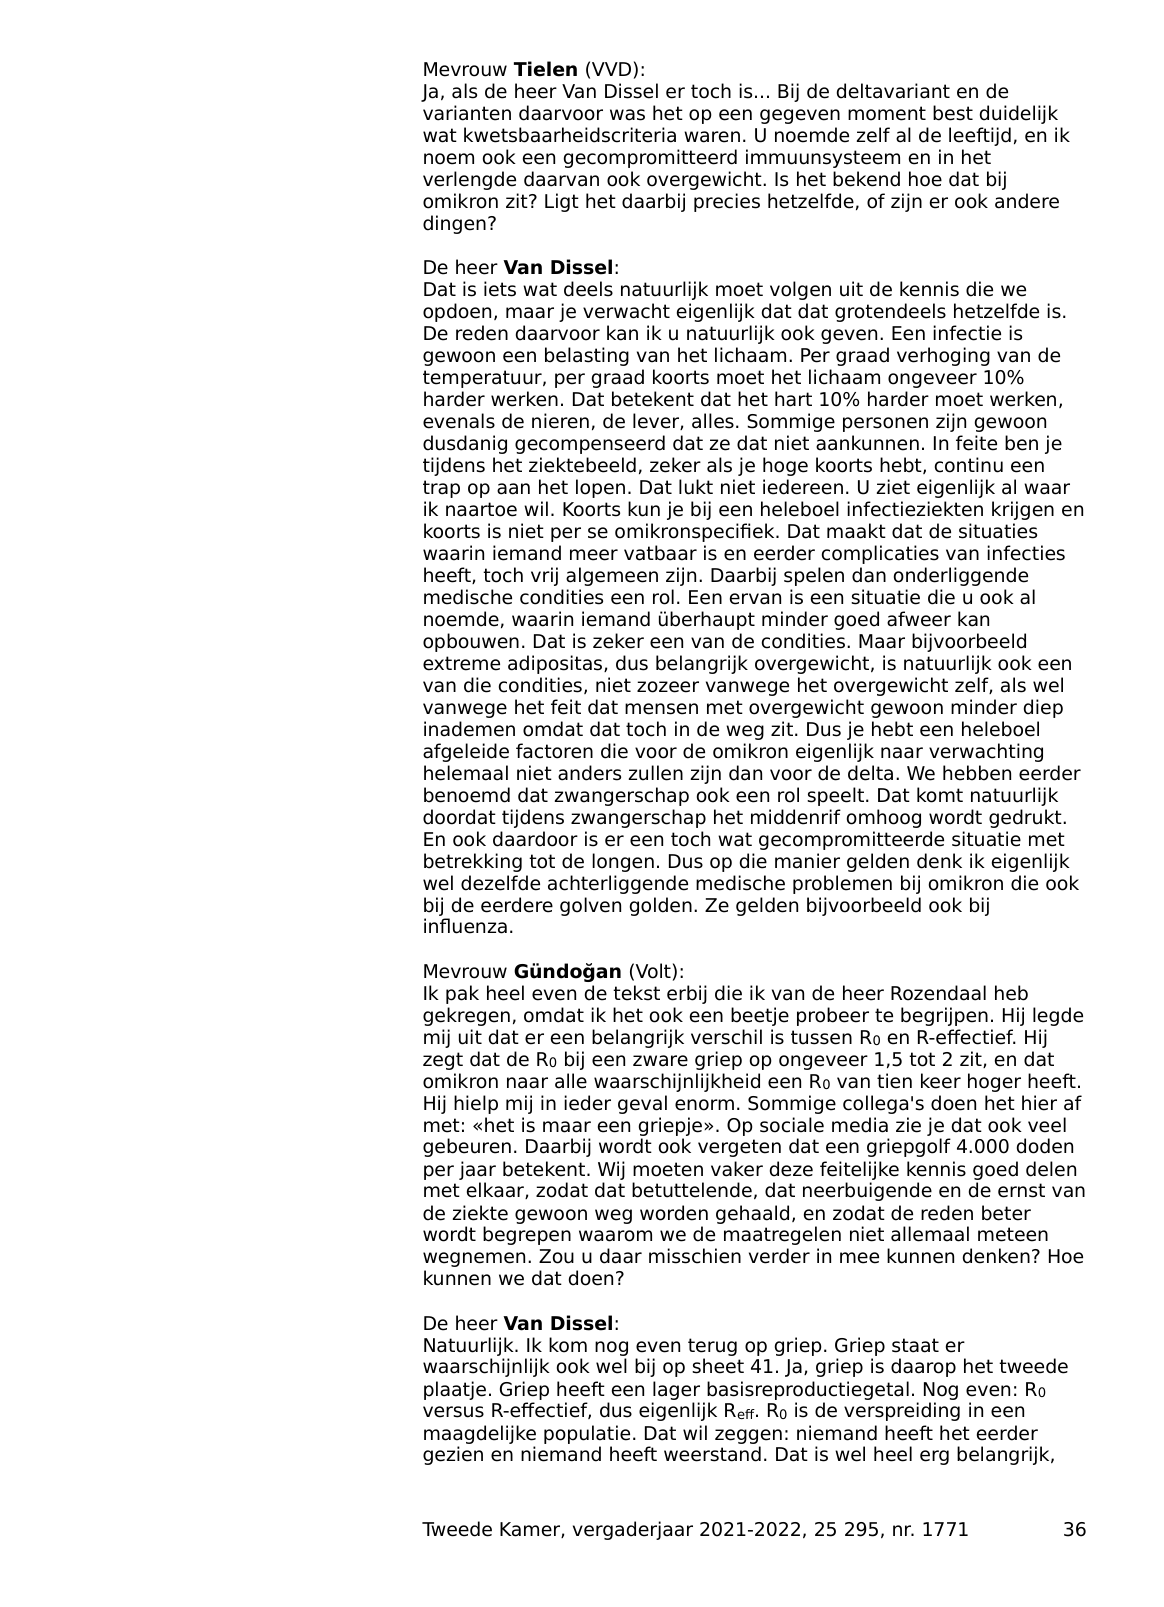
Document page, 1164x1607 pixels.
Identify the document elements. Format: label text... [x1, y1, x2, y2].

text Ik pak heel even de tekst erbij die ik van de heer Rozendaal heb gekregen, omdat ik het ook een beetje probeer te begrijpen. Hij legde mij uit dat er een belangrijk verschil is tussen R0 en R-effectief. Hij zegt dat de R0 bij een zware griep op ongeveer 1,5 tot 2 zit, en dat omikron naar alle waarschijnlijkheid een R0 van tien keer hoger heeft. Hij hielp mij in ieder geval enorm. Sommige collega's doen het hier af met: «het is maar een griepje». Op sociale media zie je dat ook veel gebeuren. Daarbij wordt ook vergeten dat een griepgolf 4.000 doden per jaar betekent. Wij moeten vaker deze feitelijke kennis goed delen met elkaar, zodat dat betuttelende, dat neerbuigende en de ernst van de ziekte gewoon weg worden gehaald, en zodat de reden beter wordt begrepen waarom we de maatregelen niet allemaal meteen wegnemen. Zou u daar misschien verder in mee kunnen denken? Hoe kunnen we dat doen? [422, 983, 1087, 1290]
text Ja, als de heer Van Dissel er toch is... Bij de deltavariant en de varianten daarvoor was het op een gegeven moment best duidelijk wat kwetsbaarheidscriteria waren. U noemde zelf al de leeftijd, en ik noem ook een gecompromitteerd immuunsysteem en in het verlengde daarvan ook overgewicht. Is het bekend hoe dat bij omikron zit? Ligt het daarbij precies hetzelfde, of zijn er ook andere dingen? [422, 81, 1087, 235]
text Mevrouw Tielen (VVD): [422, 59, 1087, 81]
text Mevrouw Gündoğan (Volt): [422, 961, 1087, 983]
text Dat is iets wat deels natuurlijk moet volgen uit de kennis die we opdoen, maar je verwacht eigenlijk dat dat grotendeels hetzelfde is. De reden daarvoor kan ik u natuurlijk ook geven. Een infectie is gewoon een belasting van het lichaam. Per graad verhoging van de temperatuur, per graad koorts moet het lichaam ongeveer 10% harder werken. Dat betekent dat het hart 10% harder moet werken, evenals de nieren, de lever, alles. Sommige personen zijn gewoon dusdanig gecompenseerd dat ze dat niet aankunnen. In feite ben je tijdens het ziektebeeld, zeker als je hoge koorts hebt, continu een trap op aan het lopen. Dat lukt niet iedereen. U ziet eigenlijk al waar ik naartoe wil. Koorts kun je bij een heleboel infectieziekten krijgen en koorts is niet per se omikronspecifiek. Dat maakt dat de situaties waarin iemand meer vatbaar is en eerder complicaties van infecties heeft, toch vrij algemeen zijn. Daarbij spelen dan onderliggende medische condities een rol. Een ervan is een situatie die u ook al noemde, waarin iemand überhaupt minder goed afweer kan opbouwen. Dat is zeker een van de condities. Maar bijvoorbeeld extreme adipositas, dus belangrijk overgewicht, is natuurlijk ook een van die condities, niet zozeer vanwege het overgewicht zelf, als wel vanwege het feit dat mensen met overgewicht gewoon minder diep inademen omdat dat toch in de weg zit. Dus je hebt een heleboel afgeleide factoren die voor de omikron eigenlijk naar verwachting helemaal niet anders zullen zijn dan voor de delta. We hebben eerder benoemd dat zwangerschap ook een rol speelt. Dat komt natuurlijk doordat tijdens zwangerschap het middenrif omhoog wordt gedrukt. En ook daardoor is er een toch wat gecompromitteerde situatie met betrekking tot de longen. Dus op die manier gelden denk ik eigenlijk wel dezelfde achterliggende medische problemen bij omikron die ook bij de eerdere golven golden. Ze gelden bijvoorbeeld ook bij influenza. [422, 279, 1087, 938]
text Natuurlijk. Ik kom nog even terug op griep. Griep staat er waarschijnlijk ook wel bij op sheet 41. Ja, griep is daarop het tweede plaatje. Griep heeft een lager basisreproductiegetal. Nog even: R0 versus R-effectief, dus eigenlijk Reff. R0 is de verspreiding in een maagdelijke populatie. Dat wil zeggen: niemand heeft het eerder gezien en niemand heeft weerstand. Dat is wel heel erg belangrijk, [422, 1334, 1087, 1466]
text De heer Van Dissel: [422, 1312, 1087, 1334]
text De heer Van Dissel: [422, 257, 1087, 279]
